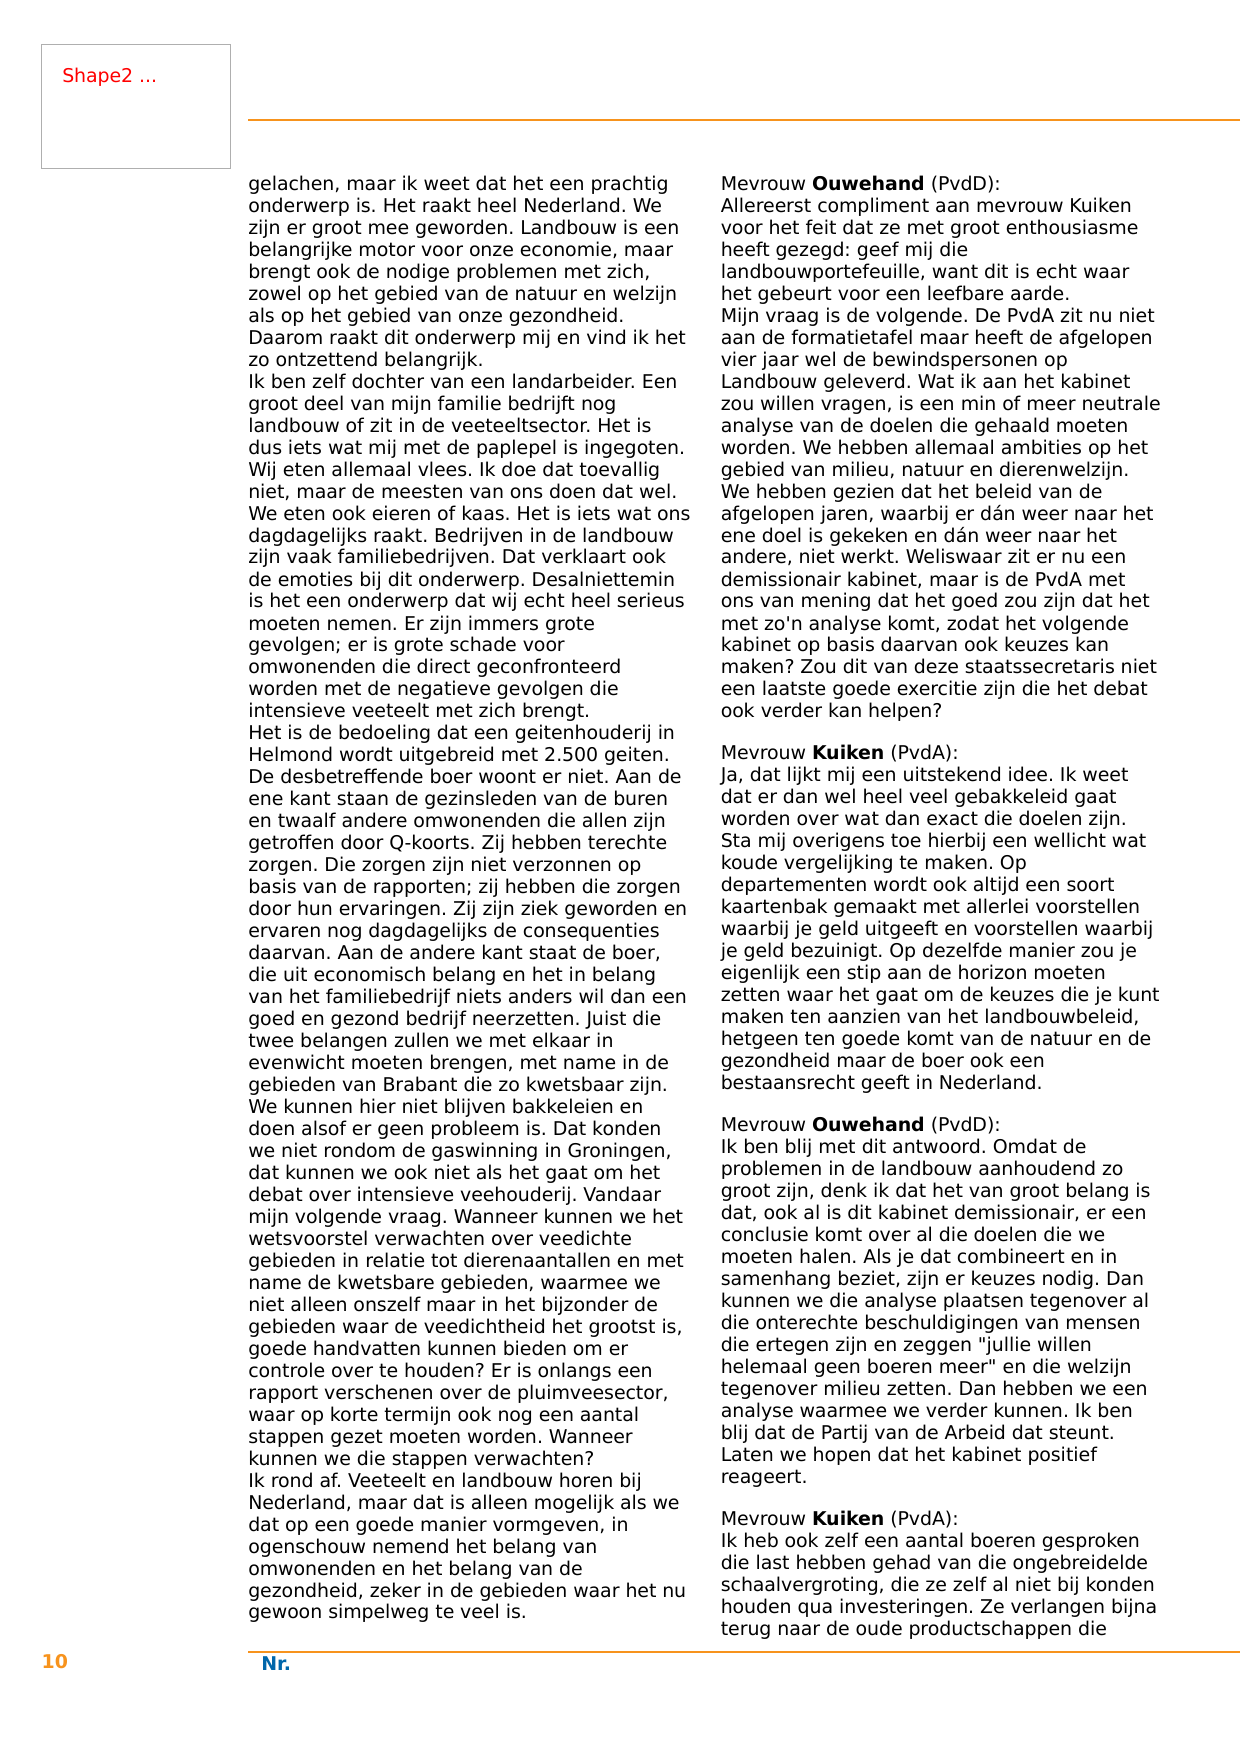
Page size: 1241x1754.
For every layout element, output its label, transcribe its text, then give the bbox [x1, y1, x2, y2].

text Mevrouw Kuiken (PvdA): [721, 742, 1163, 764]
text gelachen, maar ik weet dat het een prachtig onderwerp is. Het raakt heel Nederland. We zijn er groot mee geworden. Landbouw is een belangrijke motor voor onze economie, maar brengt ook de nodige problemen met zich, zowel op het gebied van de natuur en welzijn als op het gebied van onze gezondheid. Daarom raakt dit onderwerp mij en vind ik het zo ontzettend belangrijk. [248, 173, 691, 371]
text Mijn vraag is de volgende. De PvdA zit nu niet aan de formatietafel maar heeft de afgelopen vier jaar wel de bewindspersonen op Landbouw geleverd. Wat ik aan het kabinet zou willen vragen, is een min of meer neutrale analyse van de doelen die gehaald moeten worden. We hebben allemaal ambities op het gebied van milieu, natuur en dierenwelzijn. We hebben gezien dat het beleid van de afgelopen jaren, waarbij er dán weer naar het ene doel is gekeken en dán weer naar het andere, niet werkt. Weliswaar zit er nu een demissionair kabinet, maar is de PvdA met ons van mening dat het goed zou zijn dat het met zo'n analyse komt, zodat het volgende kabinet op basis daarvan ook keuzes kan maken? Zou dit van deze staatssecretaris niet een laatste goede exercitie zijn die het debat ook verder kan helpen? [721, 305, 1163, 722]
text Ik ben blij met dit antwoord. Omdat de problemen in de landbouw aanhoudend zo groot zijn, denk ik dat het van groot belang is dat, ook al is dit kabinet demissionair, er een conclusie komt over al die doelen die we moeten halen. Als je dat combineert en in samenhang beziet, zijn er keuzes nodig. Dan kunnen we die analyse plaatsen tegenover al die onterechte beschuldigingen van mensen die ertegen zijn en zeggen "jullie willen helemaal geen boeren meer" en die welzijn tegenover milieu zetten. Dan hebben we een analyse waarmee we verder kunnen. Ik ben blij dat de Partij van de Arbeid dat steunt. Laten we hopen dat het kabinet positief reageert. [721, 1136, 1163, 1488]
text Allereerst compliment aan mevrouw Kuiken voor het feit dat ze met groot enthousiasme heeft gezegd: geef mij die landbouwportefeuille, want dit is echt waar het gebeurt voor een leefbare aarde. [721, 195, 1163, 305]
text Het is de bedoeling dat een geitenhouderij in Helmond wordt uitgebreid met 2.500 geiten. De desbetreffende boer woont er niet. Aan de ene kant staan de gezinsleden van de buren en twaalf andere omwonenden die allen zijn getroffen door Q-koorts. Zij hebben terechte zorgen. Die zorgen zijn niet verzonnen op basis van de rapporten; zij hebben die zorgen door hun ervaringen. Zij zijn ziek geworden en ervaren nog dagdagelijks de consequenties daarvan. Aan de andere kant staat de boer, die uit economisch belang en het in belang van het familiebedrijf niets anders wil dan een goed en gezond bedrijf neerzetten. Juist die twee belangen zullen we met elkaar in evenwicht moeten brengen, met name in de gebieden van Brabant die zo kwetsbaar zijn. We kunnen hier niet blijven bakkeleien en doen alsof er geen probleem is. Dat konden we niet rondom de gaswinning in Groningen, dat kunnen we ook niet als het gaat om het debat over intensieve veehouderij. Vandaar mijn volgende vraag. Wanneer kunnen we het wetsvoorstel verwachten over veedichte gebieden in relatie tot dierenaantallen en met name de kwetsbare gebieden, waarmee we niet alleen onszelf maar in het bijzonder de gebieden waar de veedichtheid het grootst is, goede handvatten kunnen bieden om er controle over te houden? Er is onlangs een rapport verschenen over de pluimveesector, waar op korte termijn ook nog een aantal stappen gezet moeten worden. Wanneer kunnen we die stappen verwachten? [248, 722, 691, 1469]
text Ik rond af. Veeteelt en landbouw horen bij Nederland, maar dat is alleen mogelijk als we dat op een goede manier vormgeven, in ogenschouw nemend het belang van omwonenden en het belang van de gezondheid, zeker in de gebieden waar het nu gewoon simpelweg te veel is. [248, 1469, 691, 1623]
text Ja, dat lijkt mij een uitstekend idee. Ik weet dat er dan wel heel veel gebakkeleid gaat worden over wat dan exact die doelen zijn. Sta mij overigens toe hierbij een wellicht wat koude vergelijking te maken. Op departementen wordt ook altijd een soort kaartenbak gemaakt met allerlei voorstellen waarbij je geld uitgeeft en voorstellen waarbij je geld bezuinigt. Op dezelfde manier zou je eigenlijk een stip aan de horizon moeten zetten waar het gaat om de keuzes die je kunt maken ten aanzien van het landbouwbeleid, hetgeen ten goede komt van de natuur en de gezondheid maar de boer ook een bestaansrecht geeft in Nederland. [721, 764, 1163, 1094]
text Mevrouw Ouwehand (PvdD): [721, 173, 1163, 195]
text Ik ben zelf dochter van een landarbeider. Een groot deel van mijn familie bedrijft nog landbouw of zit in de veeteeltsector. Het is dus iets wat mij met de paplepel is ingegoten. Wij eten allemaal vlees. Ik doe dat toevallig niet, maar de meesten van ons doen dat wel. We eten ook eieren of kaas. Het is iets wat ons dagdagelijks raakt. Bedrijven in de landbouw zijn vaak familiebedrijven. Dat verklaart ook de emoties bij dit onderwerp. Desalniettemin is het een onderwerp dat wij echt heel serieus moeten nemen. Er zijn immers grote gevolgen; er is grote schade voor omwonenden die direct geconfronteerd worden met de negatieve gevolgen die intensieve veeteelt met zich brengt. [248, 371, 691, 722]
text Ik heb ook zelf een aantal boeren gesproken die last hebben gehad van die ongebreidelde schaalvergroting, die ze zelf al niet bij konden houden qua investeringen. Ze verlangen bijna terug naar de oude productschappen die [721, 1529, 1163, 1639]
text Mevrouw Ouwehand (PvdD): [721, 1114, 1163, 1136]
text Mevrouw Kuiken (PvdA): [721, 1508, 1163, 1529]
